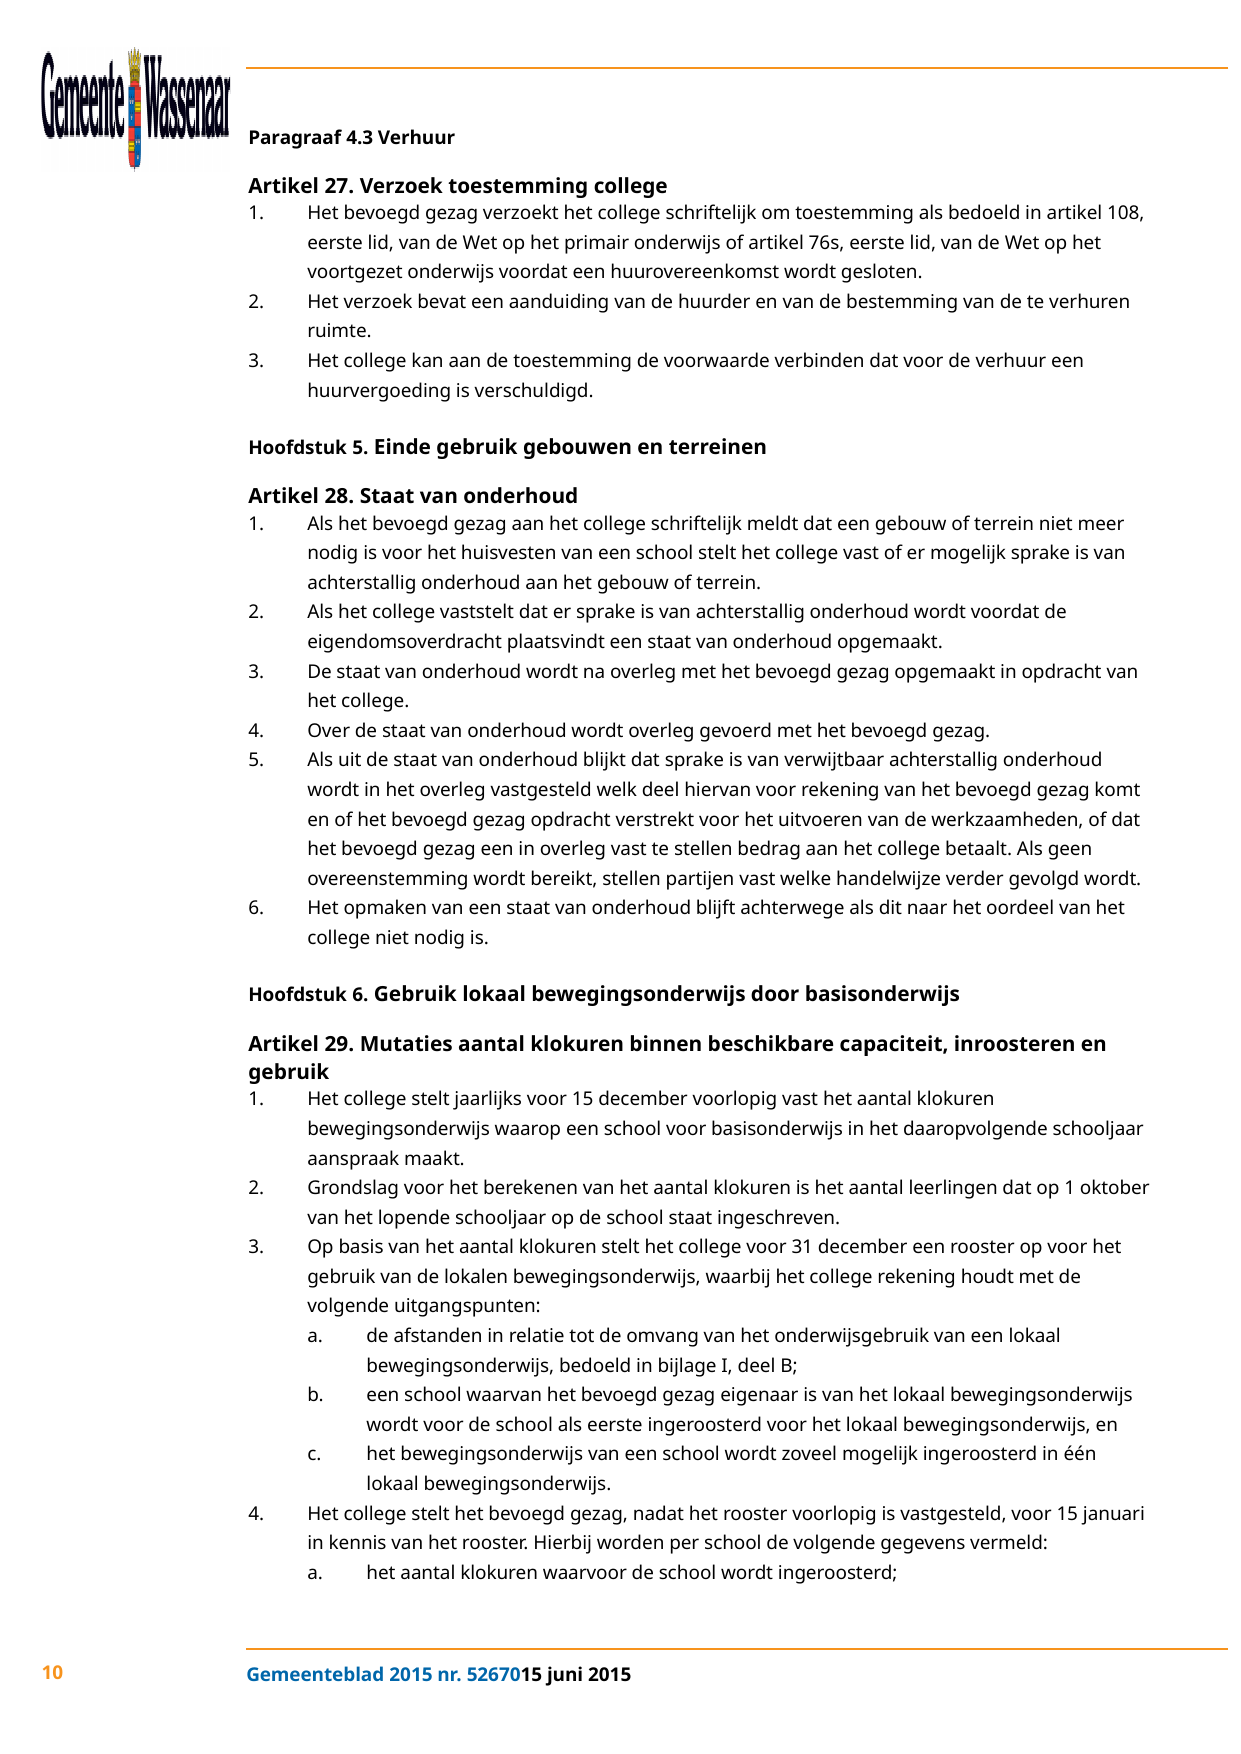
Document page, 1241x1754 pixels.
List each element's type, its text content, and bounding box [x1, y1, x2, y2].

list het aantal klokuren waarvoor de school wordt ingeroosterd; [307, 1559, 1152, 1584]
list de afstanden in relatie tot de omvang van het onderwijsgebruik van een lokaal bewegingsonderwijs, bedoeld in bijlage I, deel B; [307, 1322, 1152, 1377]
text Hoofdstuk 6. Gebruik lokaal bewegingsonderwijs door basisonderwijs [248, 979, 1152, 1008]
text Artikel 27. Verzoek toestemming college [248, 171, 1152, 199]
list Het opmaken van een staat van onderhoud blijft achterwege als dit naar het oordeel van het college niet nodig is. [248, 894, 1152, 950]
list De staat van onderhoud wordt na overleg met het bevoegd gezag opgemaakt in opdracht van het college. [248, 658, 1152, 713]
text Hoofdstuk 5. Einde gebruik gebouwen en terreinen [248, 432, 1152, 461]
list het bewegingsonderwijs van een school wordt zoveel mogelijk ingeroosterd in één lokaal bewegingsonderwijs. [307, 1441, 1152, 1496]
list Als het college vaststelt dat er sprake is van achterstallig onderhoud wordt voordat de eigendomsoverdracht plaatsvindt een staat van onderhoud opgemaakt. [248, 599, 1152, 654]
list Het bevoegd gezag verzoekt het college schriftelijk om toestemming als bedoeld in artikel 108, eerste lid, van de Wet op het primair onderwijs of artikel 76s, eerste lid, van de Wet op het voortgezet onderwijs voordat een huurovereenkomst wordt gesloten. [248, 199, 1152, 284]
list een school waarvan het bevoegd gezag eigenaar is van het lokaal bewegingsonderwijs wordt voor de school als eerste ingeroosterd voor het lokaal bewegingsonderwijs, en [307, 1381, 1152, 1437]
list Het college stelt het bevoegd gezag, nadat het rooster voorlopig is vastgesteld, voor 15 januari in kennis van het rooster. Hierbij worden per school de volgende gegevens vermeld: [248, 1500, 1152, 1555]
list Over de staat van onderhoud wordt overleg gevoerd met het bevoegd gezag. [248, 717, 1152, 743]
list Als het bevoegd gezag aan het college schriftelijk meldt dat een gebouw of terrein niet meer nodig is voor het huisvesten van een school stelt het college vast of er mogelijk sprake is van achterstallig onderhoud aan het gebouw of terrein. [248, 510, 1152, 595]
list Op basis van het aantal klokuren stelt het college voor 31 december een rooster op voor het gebruik van de lokalen bewegingsonderwijs, waarbij het college rekening houdt met de volgende uitgangspunten: [248, 1233, 1152, 1318]
list Grondslag voor het berekenen van het aantal klokuren is het aantal leerlingen dat op 1 oktober van het lopende schooljaar op de school staat ingeschreven. [248, 1174, 1152, 1229]
text Paragraaf 4.3 Verhuur [248, 124, 1152, 150]
list Het college kan aan de toestemming de voorwaarde verbinden dat voor de verhuur een huurvergoeding is verschuldigd. [248, 347, 1152, 403]
picture [41, 47, 231, 172]
text Artikel 29. Mutaties aantal klokuren binnen beschikbare capaciteit, inroosteren en gebruik [248, 1029, 1152, 1086]
list Het verzoek bevat een aanduiding van de huurder en van de bestemming van de te verhuren ruimte. [248, 288, 1152, 343]
text Artikel 28. Staat van onderhoud [248, 481, 1152, 510]
list Als uit de staat van onderhoud blijkt dat sprake is van verwijtbaar achterstallig onderhoud wordt in het overleg vastgesteld welk deel hiervan voor rekening van het bevoegd gezag komt en of het bevoegd gezag opdracht verstrekt voor het uitvoeren van de werkzaamheden, of dat het bevoegd gezag een in overleg vast te stellen bedrag aan het college betaalt. Als geen overeenstemming wordt bereikt, stellen partijen vast welke handelwijze verder gevolgd wordt. [248, 747, 1152, 891]
list Het college stelt jaarlijks voor 15 december voorlopig vast het aantal klokuren bewegingsonderwijs waarop een school voor basisonderwijs in het daaropvolgende schooljaar aanspraak maakt. [248, 1086, 1152, 1170]
